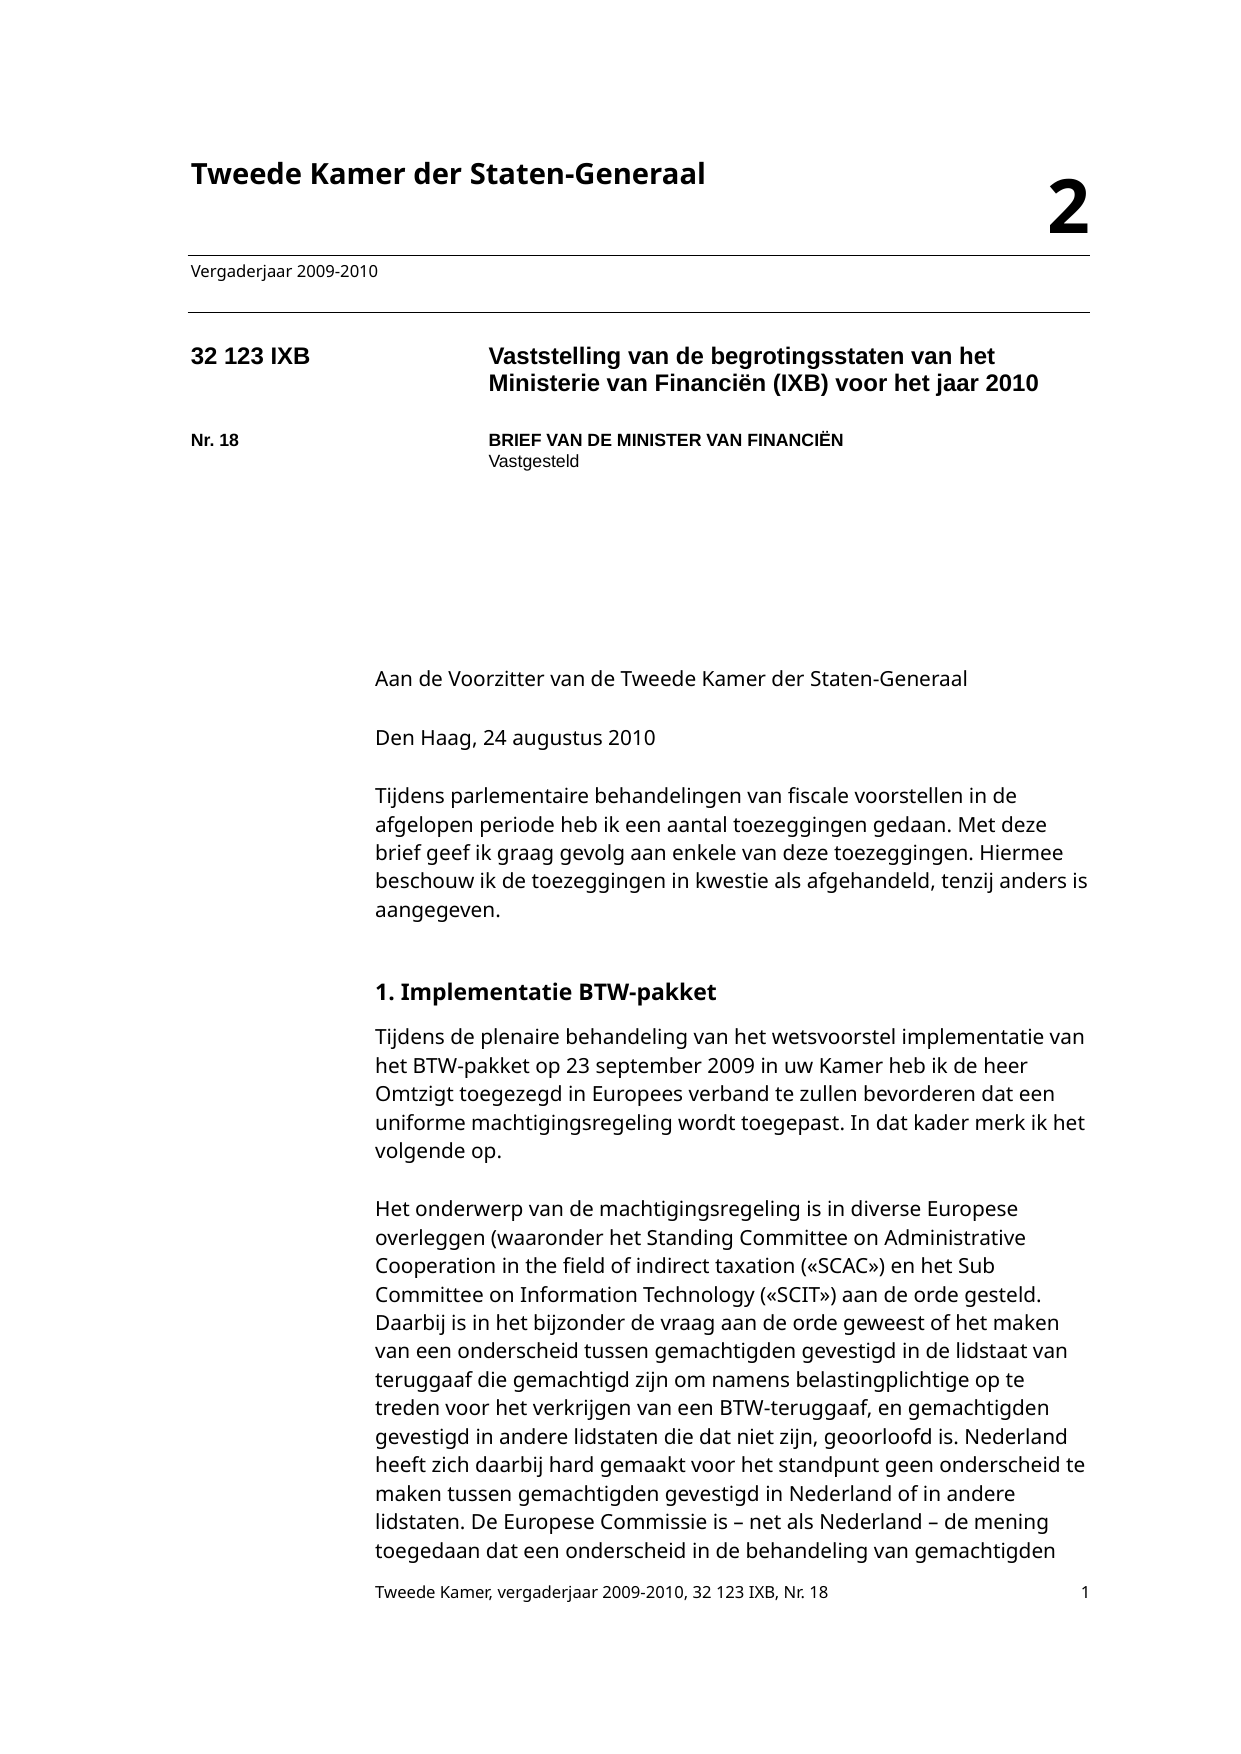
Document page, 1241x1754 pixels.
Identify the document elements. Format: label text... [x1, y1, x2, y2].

table_cell [485, 256, 1090, 312]
table_cell 32 123 IXB [188, 339, 485, 427]
table_cell [485, 313, 1090, 339]
table_header 2 [910, 150, 1090, 255]
table_cell Nr. 18 [188, 427, 485, 546]
text Het onderwerp van de machtigingsregeling is in diverse Europese overleggen (waaronder het Standing Committee on Administrative Cooperation in the field of indirect taxation («SCAC») en het Sub Committee on Information Technology («SCIT») aan de orde gesteld. Daarbij is in het bijzonder de vraag aan de orde geweest of het maken van een onderscheid tussen gemachtigden gevestigd in de lidstaat van teruggaaf die gemachtigd zijn om namens belastingplichtige op te treden voor het verkrijgen van een BTW-teruggaaf, en gemachtigden gevestigd in andere lidstaten die dat niet zijn, geoorloofd is. Nederland heeft zich daarbij hard gemaakt voor het standpunt geen onderscheid te maken tussen gemachtigden gevestigd in Nederland of in andere lidstaten. De Europese Commissie is – net als Nederland – de mening toegedaan dat een onderscheid in de behandeling van gemachtigden [375, 1194, 1090, 1564]
text Aan de Voorzitter van de Tweede Kamer der Staten-Generaal [375, 664, 1090, 693]
table_header Tweede Kamer der Staten-Generaal [188, 150, 909, 255]
text Tijdens de plenaire behandeling van het wetsvoorstel implementatie van het BTW-pakket op 23 september 2009 in uw Kamer heb ik de heer Omtzigt toegezegd in Europees verband te zullen bevorderen dat een uniforme machtigingsregeling wordt toegepast. In dat kader merk ik het volgende op. [375, 1022, 1090, 1164]
subtitle 1. Implementatie BTW-pakket [375, 976, 1090, 1007]
table_cell Vergaderjaar 2009-2010 [188, 256, 485, 312]
table_cell [188, 313, 485, 339]
table_cell BRIEF VAN DE MINISTER VAN FINANCIËN Vastgesteld [485, 427, 1090, 546]
text Den Haag, 24 augustus 2010 [375, 723, 1090, 751]
text Tijdens parlementaire behandelingen van fiscale voorstellen in de afgelopen periode heb ik een aantal toezeggingen gedaan. Met deze brief geef ik graag gevolg aan enkele van deze toezeggingen. Hiermee beschouw ik de toezeggingen in kwestie als afgehandeld, tenzij anders is aangegeven. [375, 781, 1090, 923]
table_cell Vaststelling van de begrotingsstaten van het Ministerie van Financiën (IXB) voor het jaar 2010 [485, 339, 1090, 427]
